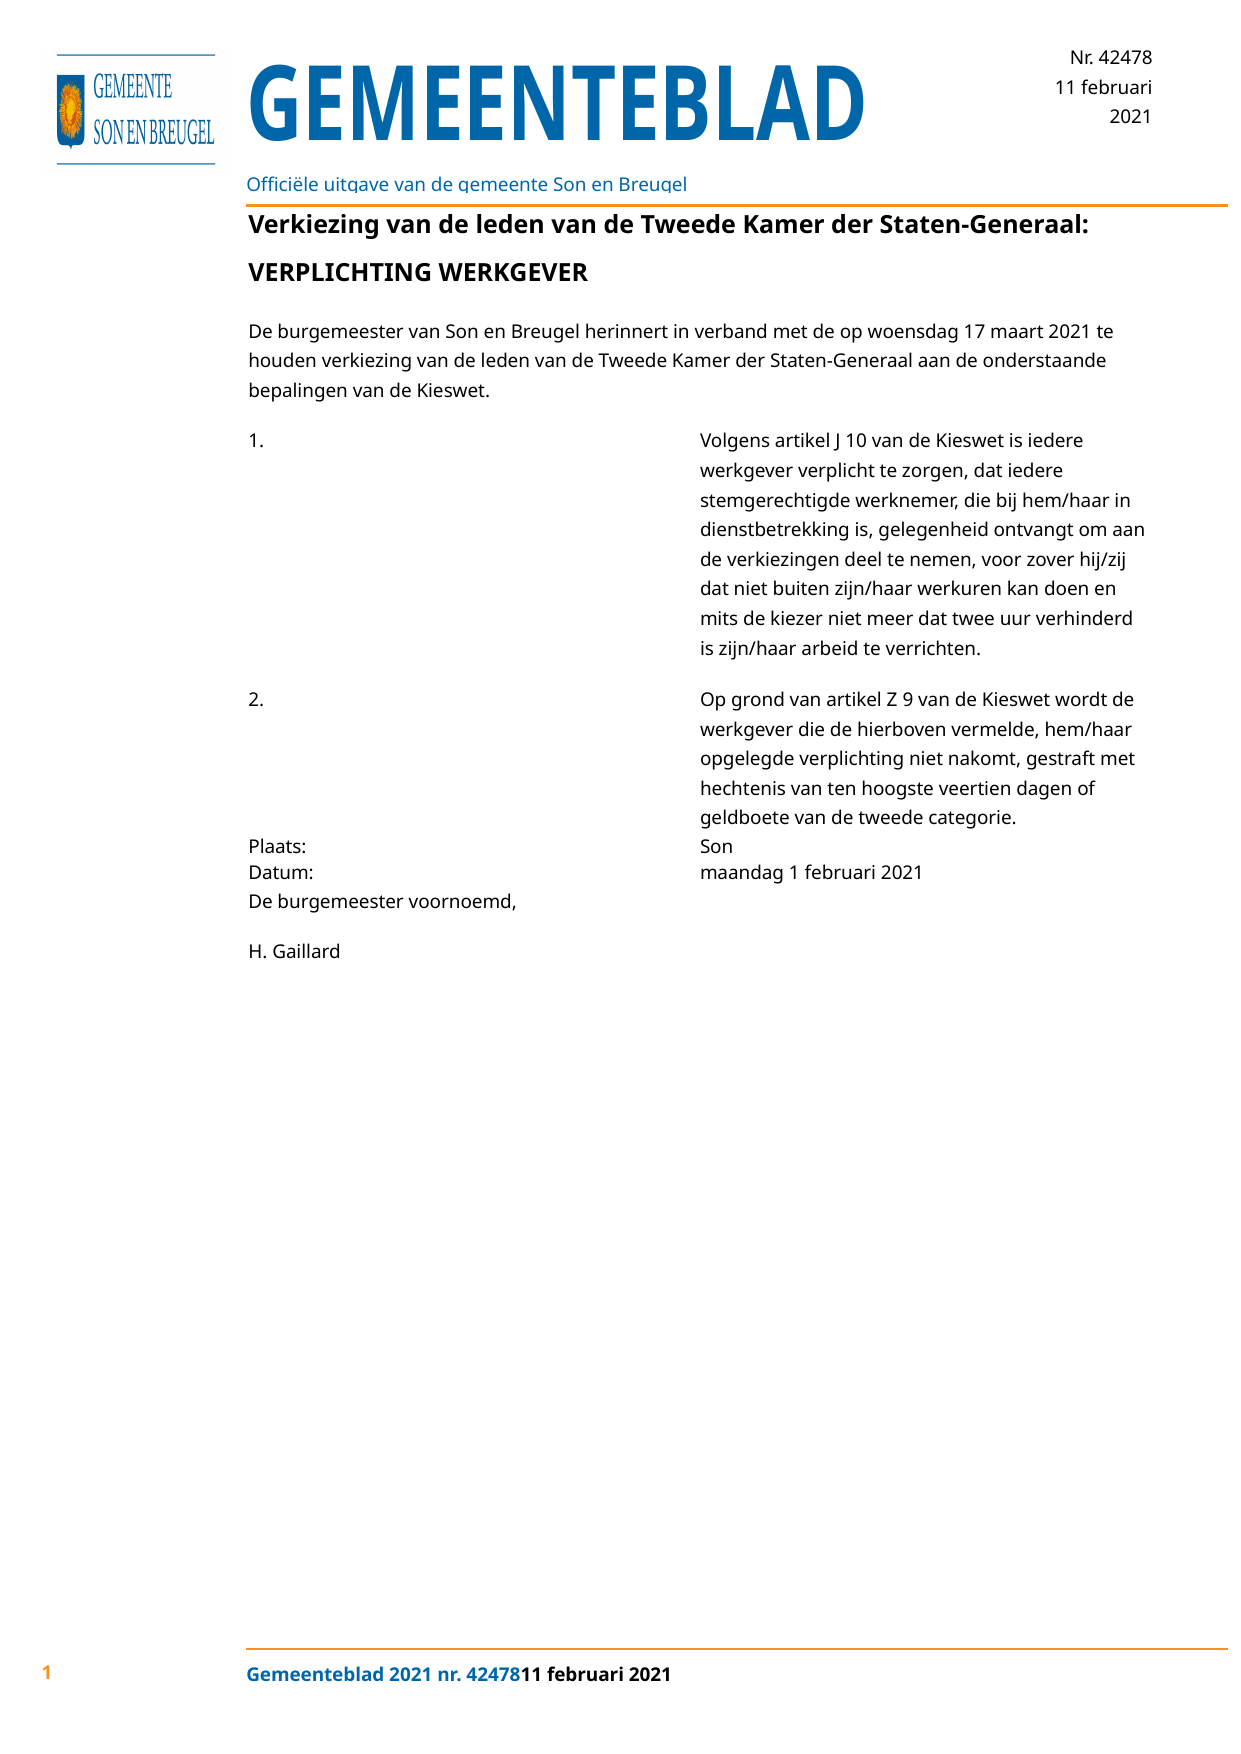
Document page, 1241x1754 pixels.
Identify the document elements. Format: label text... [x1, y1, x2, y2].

text De burgemeester voornoemd, [248, 888, 1152, 914]
table_cell Datum: [248, 859, 700, 885]
table_header Plaats: [248, 834, 700, 859]
picture [41, 47, 231, 172]
table_cell 2. [248, 686, 700, 830]
table_header 1. [248, 428, 700, 660]
text Verkiezing van de leden van de Tweede Kamer der Staten-Generaal: VERPLICHTING WERKGEVER [248, 207, 1152, 288]
table_cell [248, 660, 700, 686]
table_header Volgens artikel J 10 van de Kieswet is iedere werkgever verplicht te zorgen, dat iedere stemgerechtigde werknemer, die bij hem/haar in dienstbetrekking is, gelegenheid ontvangt om aan de verkiezingen deel te nemen, voor zover hij/zij dat niet buiten zijn/haar werkuren kan doen en mits de kiezer niet meer dat twee uur verhinderd is zijn/haar arbeid te verrichten. [700, 428, 1152, 660]
text H. Gaillard [248, 939, 1152, 964]
table_header Son [700, 834, 1152, 859]
table_cell maandag 1 februari 2021 [700, 859, 1152, 885]
table_cell [700, 660, 1152, 686]
table_cell Op grond van artikel Z 9 van de Kieswet wordt de werkgever die de hierboven vermelde, hem/haar opgelegde verplichting niet nakomt, gestraft met hechtenis van ten hoogste veertien dagen of geldboete van de tweede categorie. [700, 686, 1152, 830]
text De burgemeester van Son en Breugel herinnert in verband met de op woensdag 17 maart 2021 te houden verkiezing van de leden van de Tweede Kamer der Staten-Generaal aan de onderstaande bepalingen van de Kieswet. [248, 318, 1152, 403]
